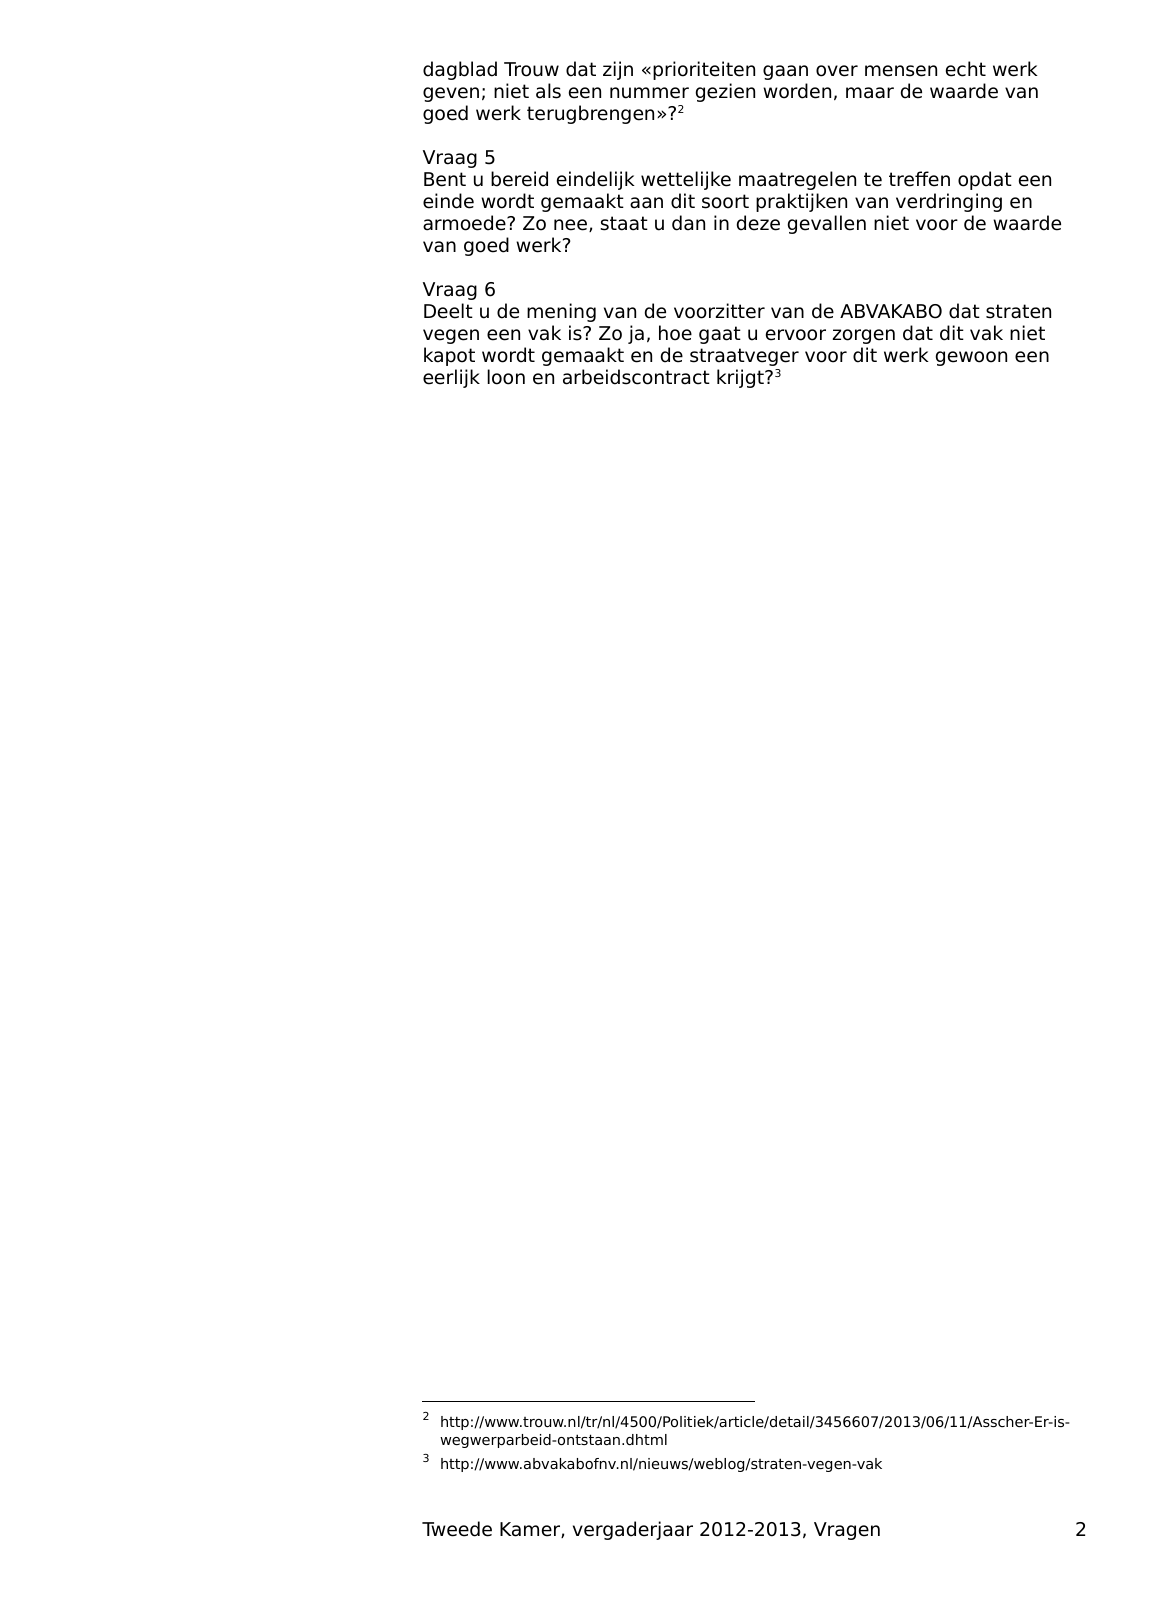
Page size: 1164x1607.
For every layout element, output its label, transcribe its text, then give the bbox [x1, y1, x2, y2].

text http://www.trouw.nl/tr/nl/4500/Politiek/article/detail/3456607/2013/06/11/Asscher-Er-is-wegwerparbeid-ontstaan.dhtml [422, 1410, 1087, 1449]
text Vraag 6 [422, 279, 1087, 301]
text dagblad Trouw dat zijn «prioriteiten gaan over mensen echt werk geven; niet als een nummer gezien worden, maar de waarde van goed werk terugbrengen»? [422, 59, 1087, 125]
text Bent u bereid eindelijk wettelijke maatregelen te treffen opdat een einde wordt gemaakt aan dit soort praktijken van verdringing en armoede? Zo nee, staat u dan in deze gevallen niet voor de waarde van goed werk? [422, 169, 1087, 257]
text Deelt u de mening van de voorzitter van de ABVAKABO dat straten vegen een vak is? Zo ja, hoe gaat u ervoor zorgen dat dit vak niet kapot wordt gemaakt en de straatveger voor dit werk gewoon een eerlijk loon en arbeidscontract krijgt? [422, 301, 1087, 389]
text http://www.abvakabofnv.nl/nieuws/weblog/straten-vegen-vak [422, 1452, 1087, 1474]
text Vraag 5 [422, 147, 1087, 169]
